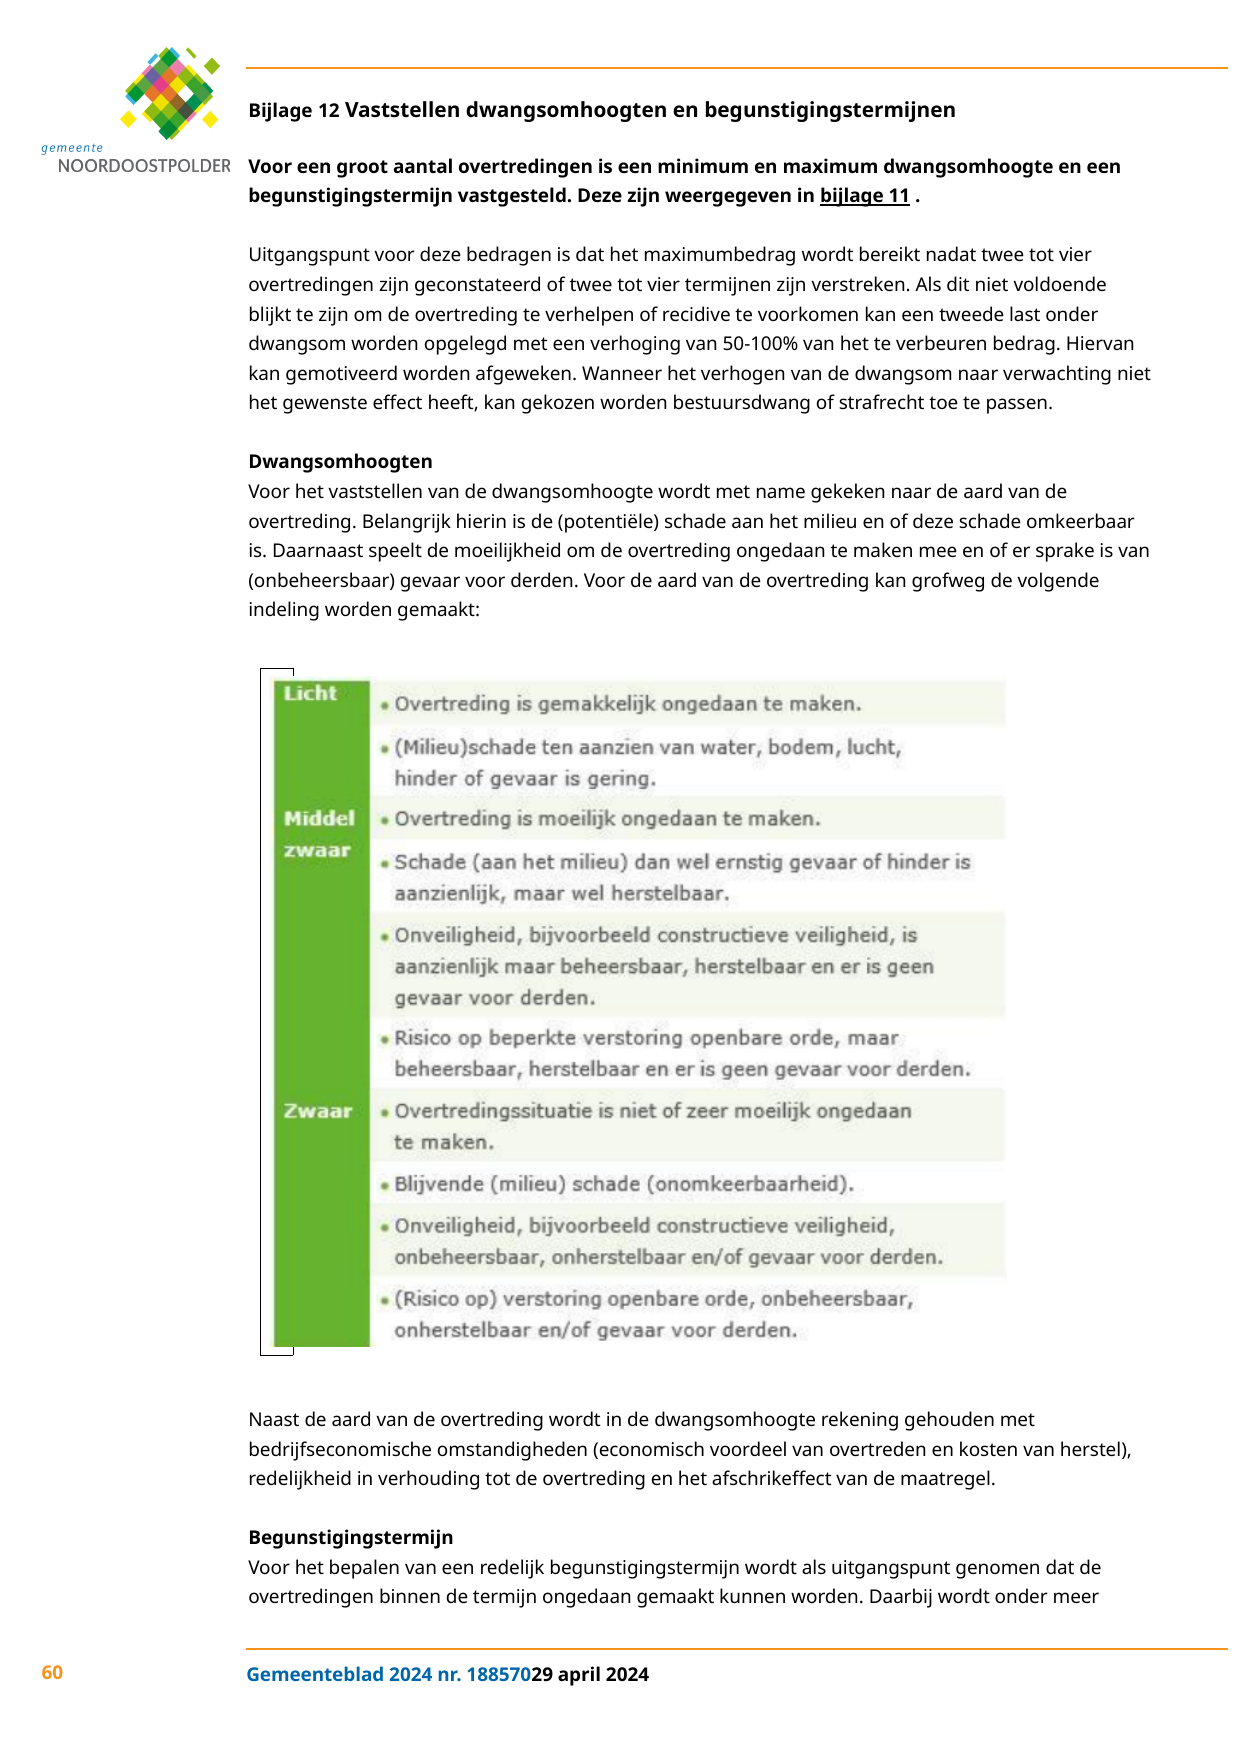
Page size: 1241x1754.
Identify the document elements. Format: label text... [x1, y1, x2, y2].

text Voor het bepalen van een redelijk begunstigingstermijn wordt als uitgangspunt genomen dat de overtredingen binnen de termijn ongedaan gemaakt kunnen worden. Daarbij wordt onder meer [248, 1554, 1152, 1609]
text Begunstigingstermijn [248, 1524, 1152, 1550]
text Uitgangspunt voor deze bedragen is dat het maximumbedrag wordt bereikt nadat twee tot vier overtredingen zijn geconstateerd of twee tot vier termijnen zijn verstreken. Als dit niet voldoende blijkt te zijn om de overtreding te verhelpen of recidive te voorkomen kan een tweede last onder dwangsom worden opgelegd met een verhoging van 50-100% van het te verbeuren bedrag. Hiervan kan gemotiveerd worden afgeweken. Wanneer het verhogen van de dwangsom naar verwachting niet het gewenste effect heeft, kan gekozen worden bestuursdwang of strafrecht toe te passen. [248, 242, 1152, 415]
picture [268, 676, 1008, 1347]
text Naast de aard van de overtreding wordt in de dwangsomhoogte rekening gehouden met bedrijfseconomische omstandigheden (economisch voordeel van overtreden en kosten van herstel), redelijkheid in verhouding tot de overtreding en het afschrikeffect van de maatregel. [248, 1406, 1152, 1491]
text Dwangsomhoogten [248, 449, 1152, 474]
text Voor een groot aantal overtredingen is een minimum en maximum dwangsomhoogte en een begunstigingstermijn vastgesteld. Deze zijn weergegeven in bijlage 11 . [248, 153, 1152, 208]
text Bijlage 12 Vaststellen dwangsomhoogten en begunstigingstermijnen [248, 95, 1152, 123]
picture [41, 47, 231, 172]
text Voor het vaststellen van de dwangsomhoogte wordt met name gekeken naar de aard van de overtreding. Belangrijk hierin is de (potentiële) schade aan het milieu en of deze schade omkeerbaar is. Daarnaast speelt de moeilijkheid om de overtreding ongedaan te maken mee en of er sprake is van (onbeheersbaar) gevaar voor derden. Voor de aard van de overtreding kan grofweg de volgende indeling worden gemaakt: [248, 478, 1152, 622]
